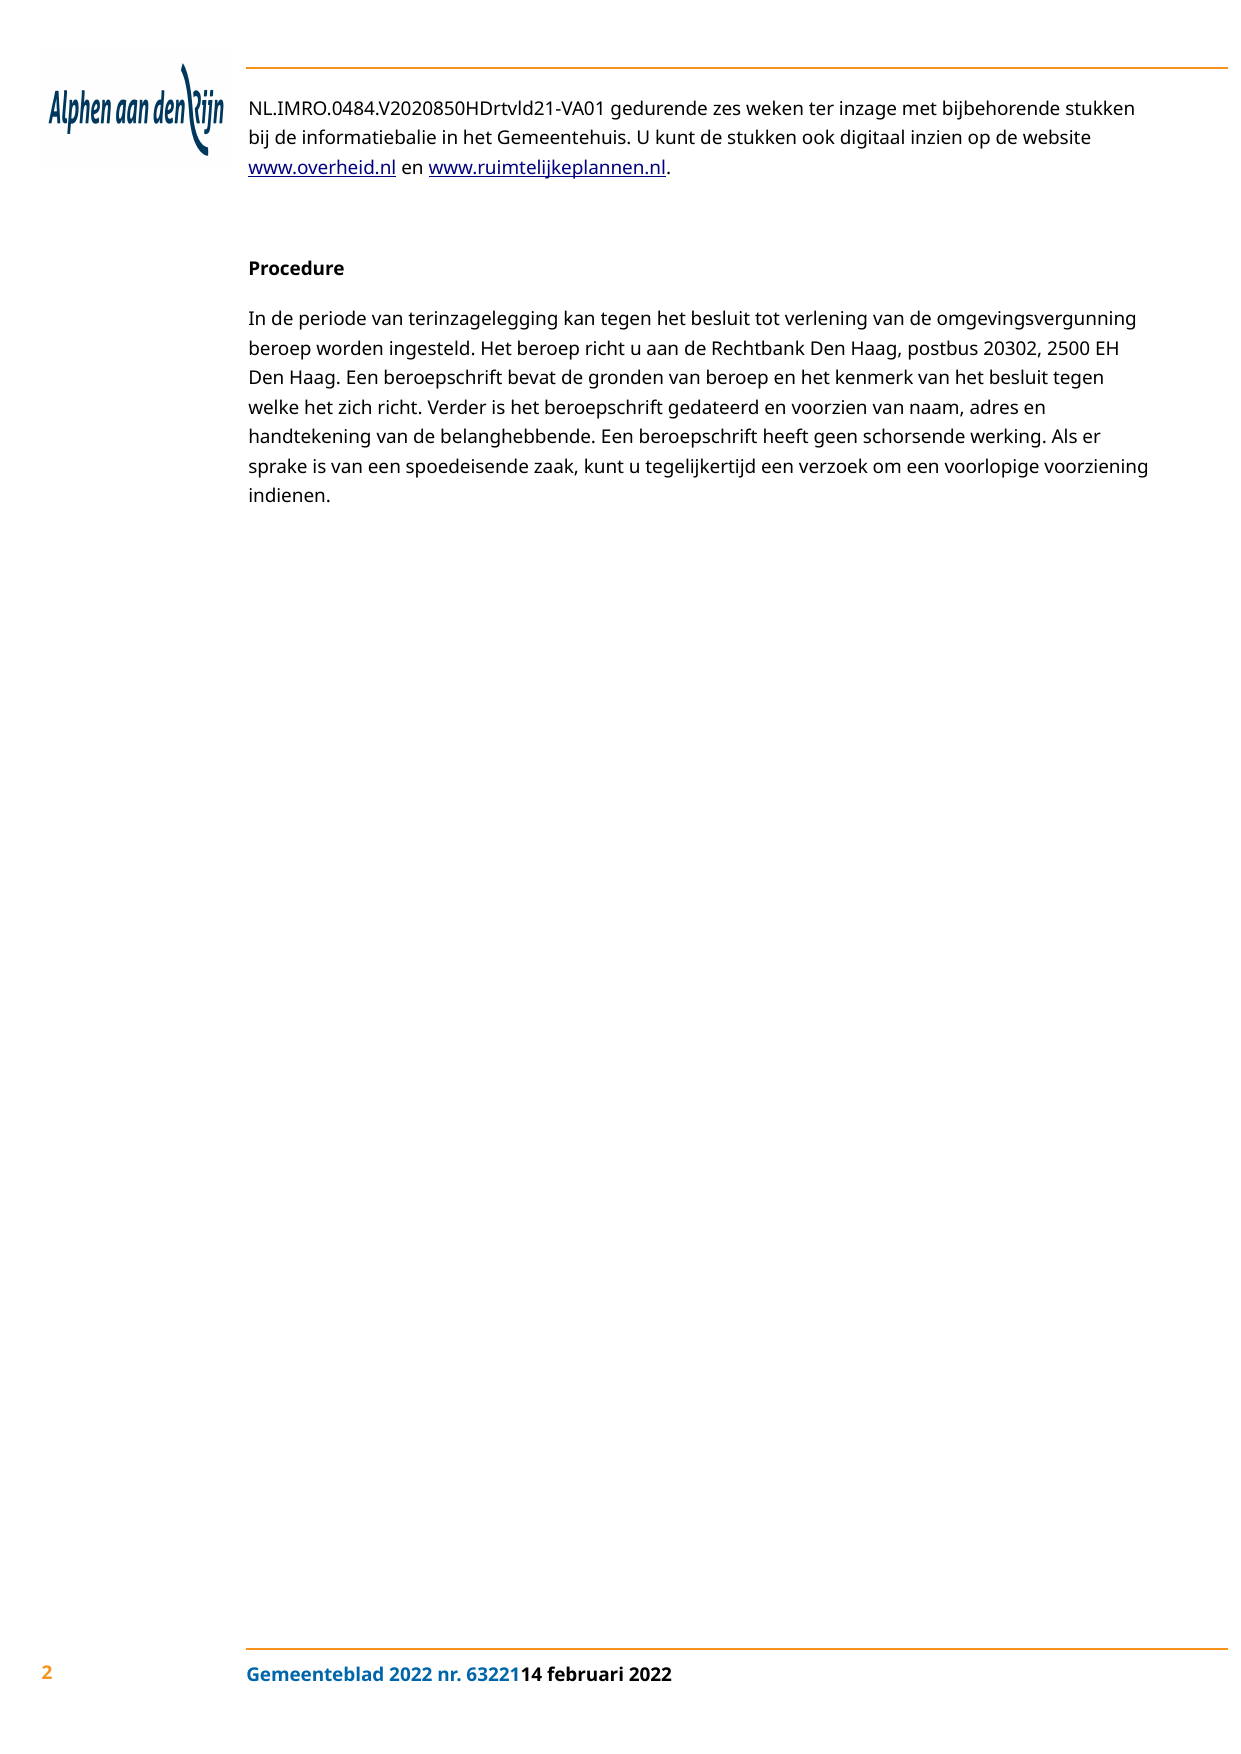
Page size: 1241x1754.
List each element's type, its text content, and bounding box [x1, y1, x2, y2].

picture [41, 47, 231, 172]
text Procedure [248, 255, 1152, 281]
text NL.IMRO.0484.V2020850HDrtvld21-VA01 gedurende zes weken ter inzage met bijbehorende stukken bij de informatiebalie in het Gemeentehuis. U kunt de stukken ook digitaal inzien op de website www.overheid.nl en www.ruimtelijkeplannen.nl. [248, 95, 1152, 180]
text In de periode van terinzagelegging kan tegen het besluit tot verlening van de omgevingsvergunning beroep worden ingesteld. Het beroep richt u aan de Rechtbank Den Haag, postbus 20302, 2500 EH Den Haag. Een beroepschrift bevat de gronden van beroep en het kenmerk van het besluit tegen welke het zich richt. Verder is het beroepschrift gedateerd en voorzien van naam, adres en handtekening van de belanghebbende. Een beroepschrift heeft geen schorsende werking. Als er sprake is van een spoedeisende zaak, kunt u tegelijkertijd een verzoek om een voorlopige voorziening indienen. [248, 305, 1152, 508]
